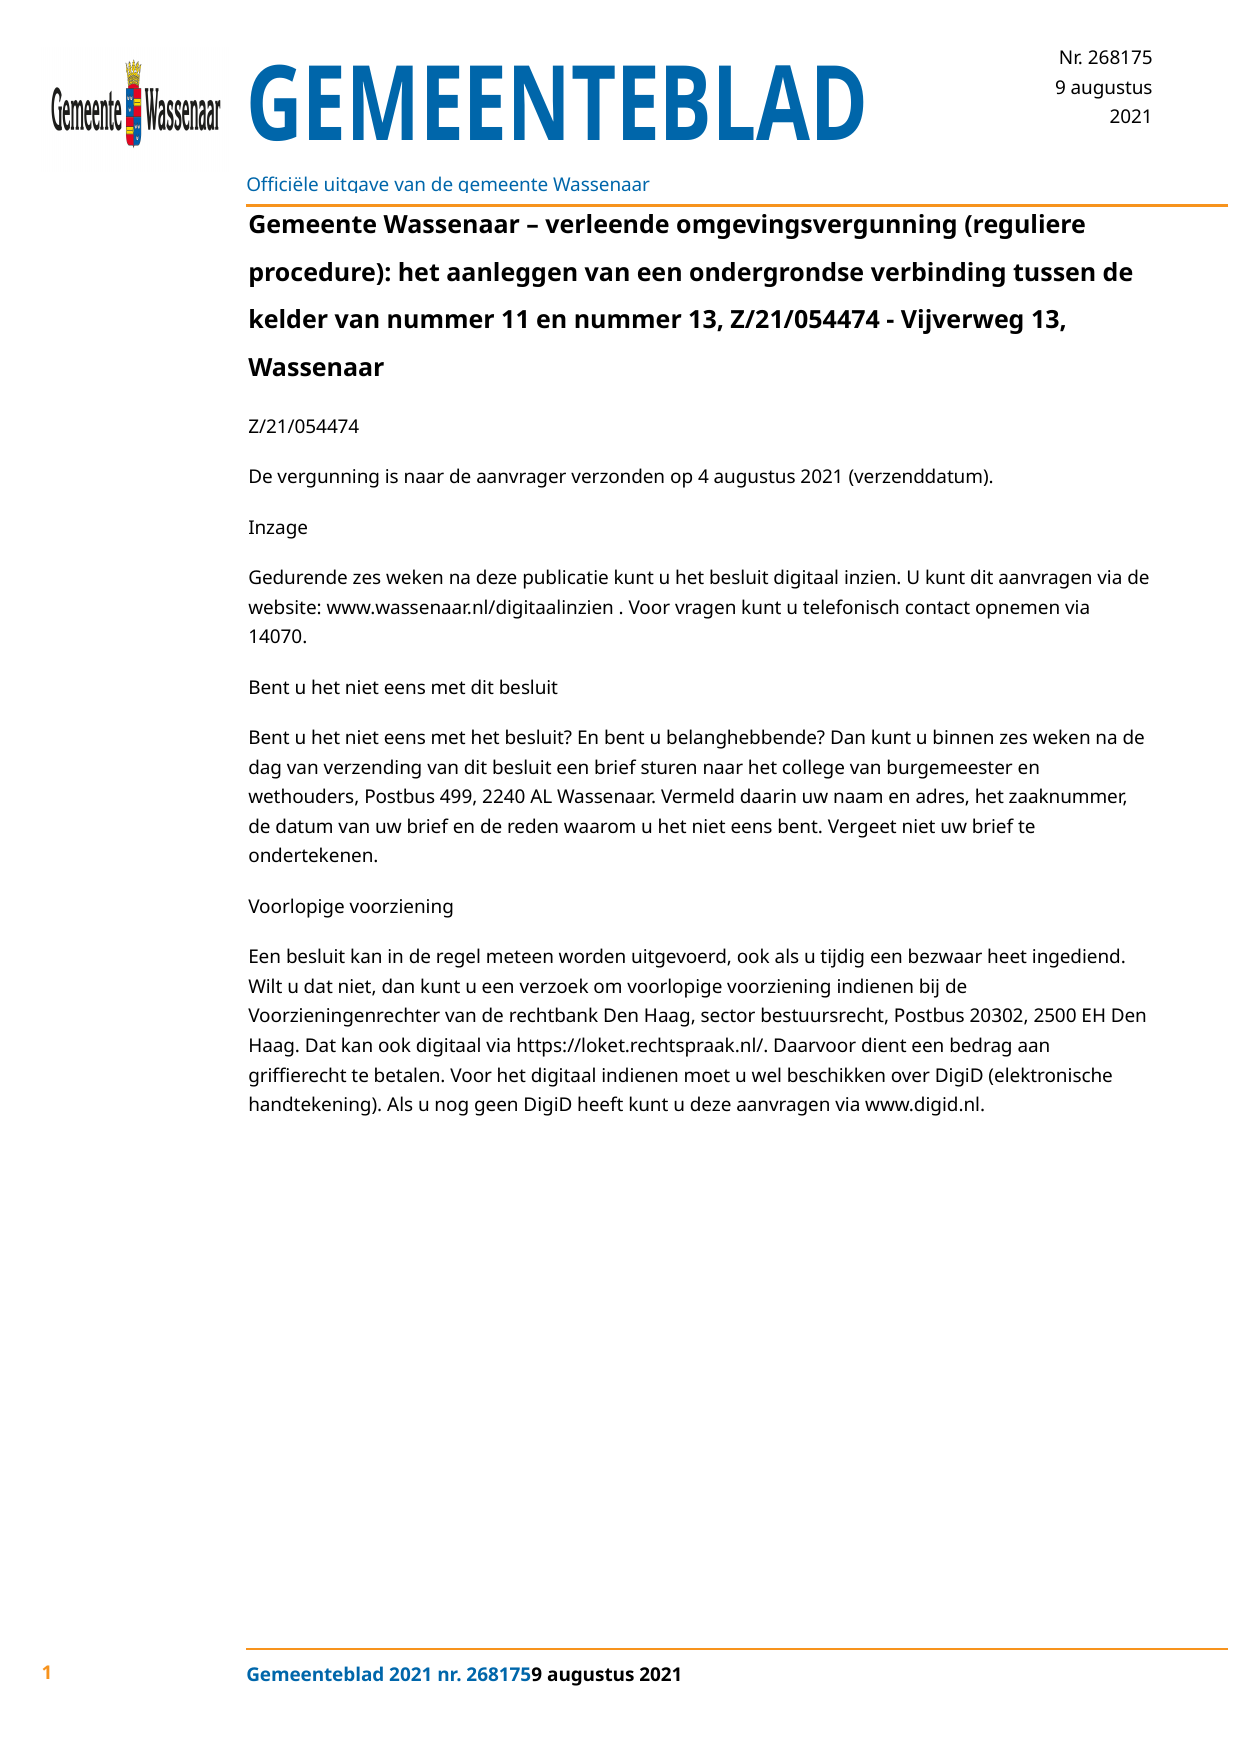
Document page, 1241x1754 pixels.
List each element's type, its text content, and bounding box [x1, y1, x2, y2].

picture [41, 47, 231, 172]
text Een besluit kan in de regel meteen worden uitgevoerd, ook als u tijdig een bezwaar heet ingediend. Wilt u dat niet, dan kunt u een verzoek om voorlopige voorziening indienen bij de Voorzieningenrechter van de rechtbank Den Haag, sector bestuursrecht, Postbus 20302, 2500 EH Den Haag. Dat kan ook digitaal via https://loket.rechtspraak.nl/. Daarvoor dient een bedrag aan griffierecht te betalen. Voor het digitaal indienen moet u wel beschikken over DigiD (elektronische handtekening). Als u nog geen DigiD heeft kunt u deze aanvragen via www.digid.nl. [248, 943, 1152, 1117]
text Gedurende zes weken na deze publicatie kunt u het besluit digitaal inzien. U kunt dit aanvragen via de website: www.wassenaar.nl/digitaalinzien . Voor vragen kunt u telefonisch contact opnemen via 14070. [248, 564, 1152, 649]
text Inzage [248, 514, 1152, 540]
text Bent u het niet eens met dit besluit [248, 674, 1152, 700]
text Gemeente Wassenaar – verleende omgevingsvergunning (reguliere procedure): het aanleggen van een ondergrondse verbinding tussen de kelder van nummer 11 en nummer 13, Z/21/054474 - Vijverweg 13, Wassenaar [248, 207, 1152, 384]
text Z/21/054474 [248, 413, 1152, 439]
text Voorlopige voorziening [248, 893, 1152, 919]
text De vergunning is naar de aanvrager verzonden op 4 augustus 2021 (verzenddatum). [248, 463, 1152, 489]
text Bent u het niet eens met het besluit? En bent u belanghebbende? Dan kunt u binnen zes weken na de dag van verzending van dit besluit een brief sturen naar het college van burgemeester en wethouders, Postbus 499, 2240 AL Wassenaar. Vermeld daarin uw naam en adres, het zaaknummer, de datum van uw brief en de reden waarom u het niet eens bent. Vergeet niet uw brief te ondertekenen. [248, 724, 1152, 868]
